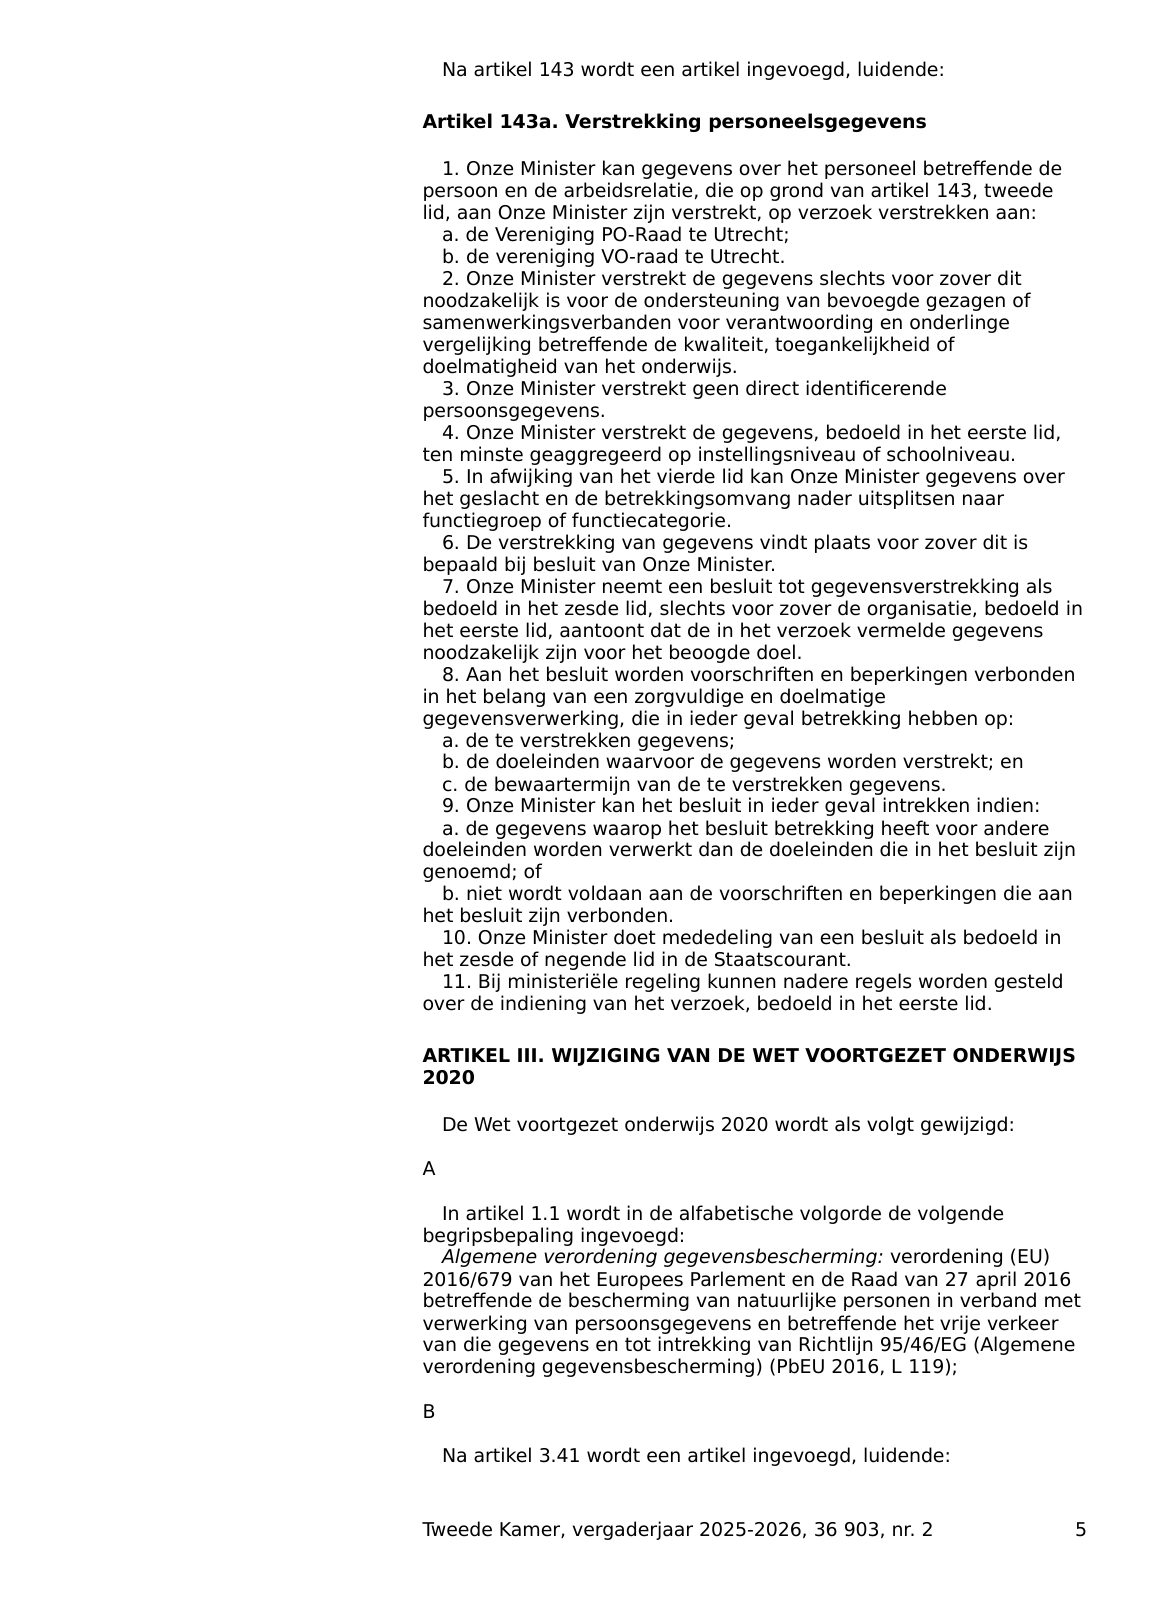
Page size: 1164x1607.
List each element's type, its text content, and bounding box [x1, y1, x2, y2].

text 9. Onze Minister kan het besluit in ieder geval intrekken indien: [422, 795, 1087, 817]
text c. de bewaartermijn van de te verstrekken gegevens. [422, 773, 1087, 795]
subtitle Artikel 143a. Verstrekking personeelsgegevens [422, 111, 1087, 133]
text 4. Onze Minister verstrekt de gegevens, bedoeld in het eerste lid, ten minste geaggregeerd op instellingsniveau of schoolniveau. [422, 422, 1087, 466]
text 2. Onze Minister verstrekt de gegevens slechts voor zover dit noodzakelijk is voor de ondersteuning van bevoegde gezagen of samenwerkingsverbanden voor verantwoording en onderlinge vergelijking betreffende de kwaliteit, toegankelijkheid of doelmatigheid van het onderwijs. [422, 268, 1087, 378]
text a. de Vereniging PO-Raad te Utrecht; [422, 224, 1087, 246]
text b. de vereniging VO-raad te Utrecht. [422, 246, 1087, 268]
text 10. Onze Minister doet mededeling van een besluit als bedoeld in het zesde of negende lid in de Staatscourant. [422, 927, 1087, 971]
text 5. In afwijking van het vierde lid kan Onze Minister gegevens over het geslacht en de betrekkingsomvang nader uitsplitsen naar functiegroep of functiecategorie. [422, 466, 1087, 532]
text 7. Onze Minister neemt een besluit tot gegevensverstrekking als bedoeld in het zesde lid, slechts voor zover de organisatie, bedoeld in het eerste lid, aantoont dat de in het verzoek vermelde gegevens noodzakelijk zijn voor het beoogde doel. [422, 576, 1087, 663]
text a. de te verstrekken gegevens; [422, 729, 1087, 751]
text 11. Bij ministeriële regeling kunnen nadere regels worden gesteld over de indiening van het verzoek, bedoeld in het eerste lid. [422, 971, 1087, 1015]
text De Wet voortgezet onderwijs 2020 wordt als volgt gewijzigd: [422, 1114, 1087, 1136]
text 1. Onze Minister kan gegevens over het personeel betreffende de persoon en de arbeidsrelatie, die op grond van artikel 143, tweede lid, aan Onze Minister zijn verstrekt, op verzoek verstrekken aan: [422, 158, 1087, 224]
text B [422, 1401, 1087, 1422]
text a. de gegevens waarop het besluit betrekking heeft voor andere doeleinden worden verwerkt dan de doeleinden die in het besluit zijn genoemd; of [422, 817, 1087, 883]
text A [422, 1158, 1087, 1180]
subtitle ARTIKEL III. WIJZIGING VAN DE WET VOORTGEZET ONDERWIJS 2020 [422, 1045, 1087, 1089]
text Na artikel 143 wordt een artikel ingevoegd, luidende: [422, 59, 1087, 81]
text b. de doeleinden waarvoor de gegevens worden verstrekt; en [422, 751, 1087, 773]
text 8. Aan het besluit worden voorschriften en beperkingen verbonden in het belang van een zorgvuldige en doelmatige gegevensverwerking, die in ieder geval betrekking hebben op: [422, 663, 1087, 729]
text Algemene verordening gegevensbescherming: verordening (EU) 2016/679 van het Europees Parlement en de Raad van 27 april 2016 betreffende de bescherming van natuurlijke personen in verband met verwerking van persoonsgegevens en betreffende het vrije verkeer van die gegevens en tot intrekking van Richtlijn 95/46/EG (Algemene verordening gegevensbescherming) (PbEU 2016, L 119); [422, 1246, 1087, 1378]
text Na artikel 3.41 wordt een artikel ingevoegd, luidende: [422, 1445, 1087, 1467]
text 6. De verstrekking van gegevens vindt plaats voor zover dit is bepaald bij besluit van Onze Minister. [422, 532, 1087, 576]
text b. niet wordt voldaan aan de voorschriften en beperkingen die aan het besluit zijn verbonden. [422, 883, 1087, 927]
text In artikel 1.1 wordt in de alfabetische volgorde de volgende begripsbepaling ingevoegd: [422, 1202, 1087, 1246]
text 3. Onze Minister verstrekt geen direct identificerende persoonsgegevens. [422, 378, 1087, 422]
